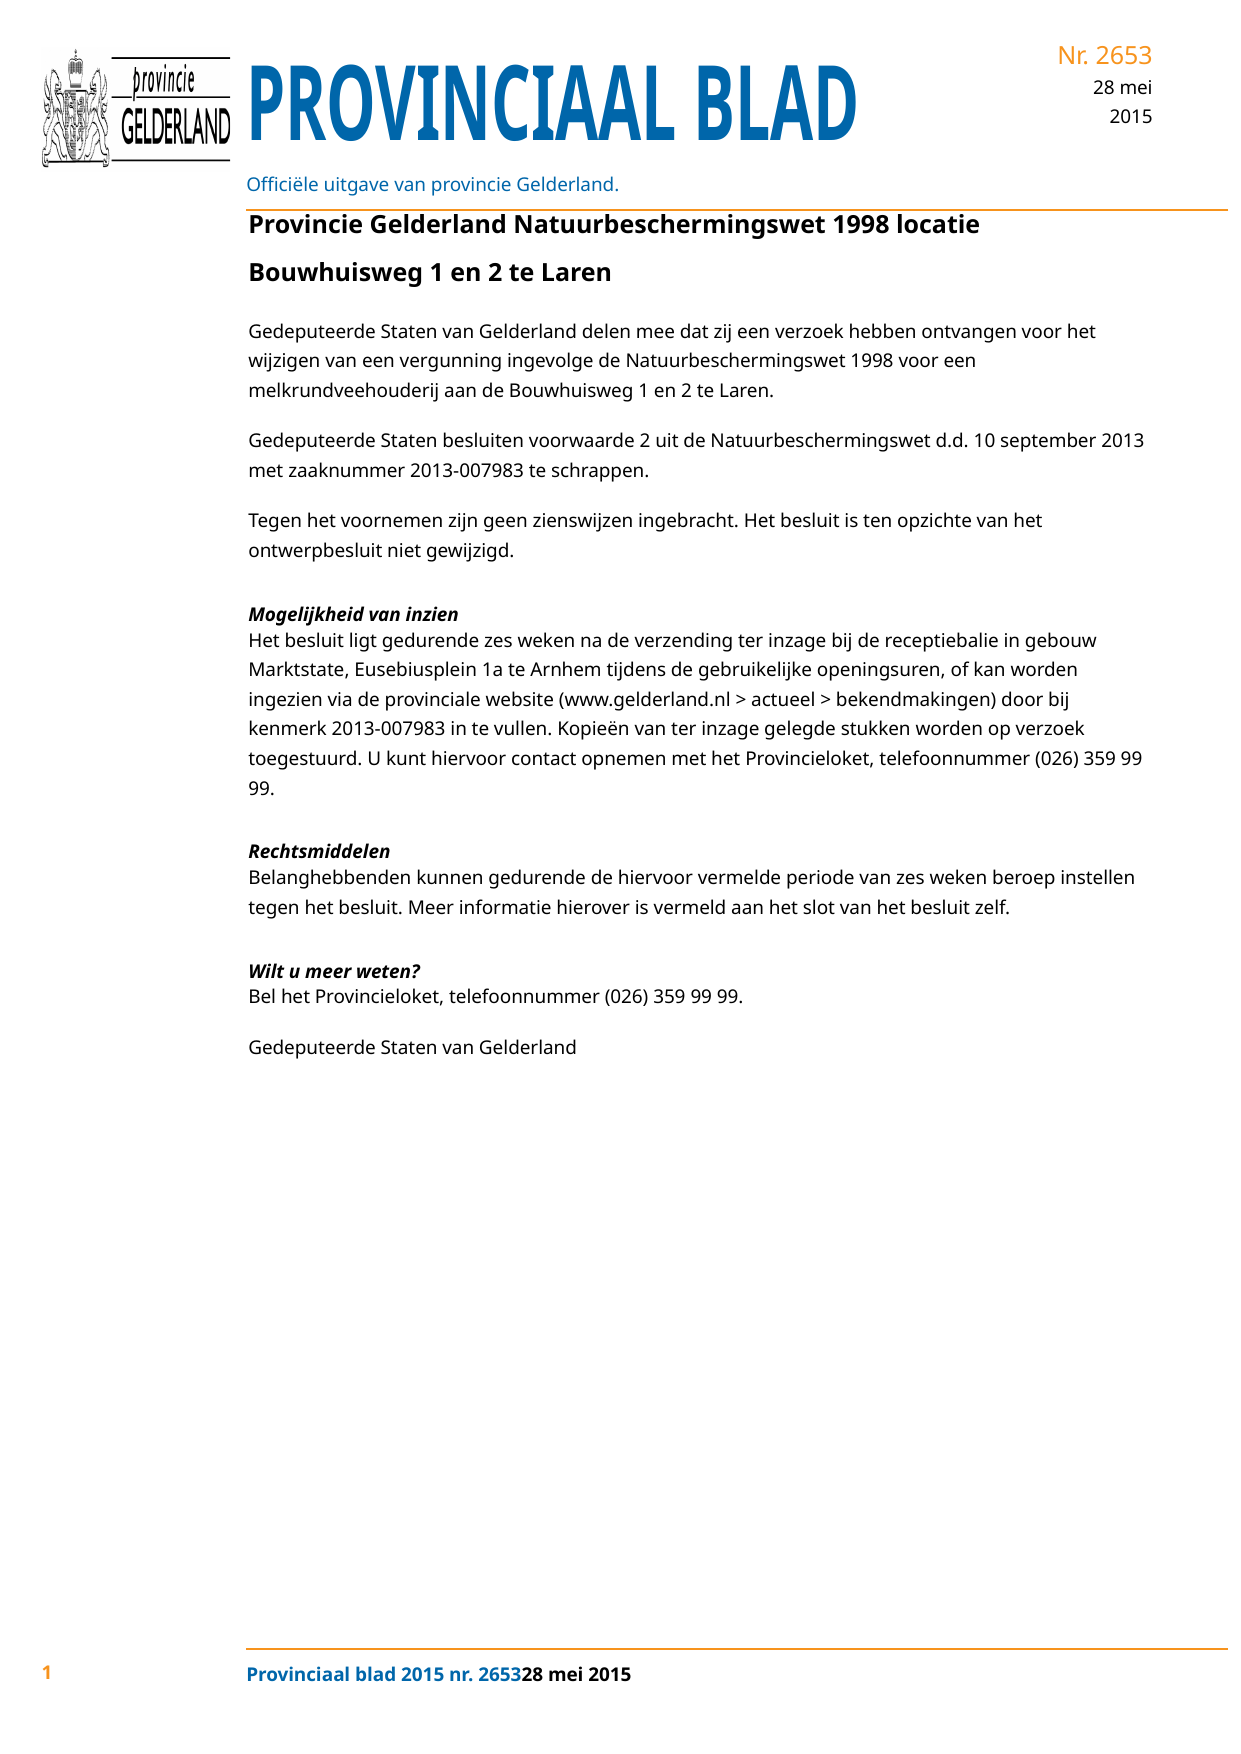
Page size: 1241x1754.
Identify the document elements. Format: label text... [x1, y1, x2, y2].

text Wilt u meer weten? [248, 958, 1152, 984]
text Gedeputeerde Staten besluiten voorwaarde 2 uit de Natuurbeschermingswet d.d. 10 september 2013 met zaaknummer 2013-007983 te schrappen. [248, 427, 1152, 483]
text Het besluit ligt gedurende zes weken na de verzending ter inzage bij de receptiebalie in gebouw Marktstate, Eusebiusplein 1a te Arnhem tijdens de gebruikelijke openingsuren, of kan worden ingezien via de provinciale website (www.gelderland.nl > actueel > bekendmakingen) door bij kenmerk 2013-007983 in te vullen. Kopieën van ter inzage gelegde stukken worden op verzoek toegestuurd. U kunt hiervoor contact opnemen met het Provincieloket, telefoonnummer (026) 359 99 99. [248, 627, 1152, 800]
text Bel het Provincieloket, telefoonnummer (026) 359 99 99. [248, 984, 1152, 1009]
text Gedeputeerde Staten van Gelderland [248, 1034, 1152, 1060]
picture [41, 47, 231, 172]
text Provincie Gelderland Natuurbeschermingswet 1998 locatie Bouwhuisweg 1 en 2 te Laren [248, 211, 1152, 288]
text Mogelijkheid van inzien [248, 601, 1152, 627]
text Belanghebbenden kunnen gedurende de hiervoor vermelde periode van zes weken beroep instellen tegen het besluit. Meer informatie hierover is vermeld aan het slot van het besluit zelf. [248, 864, 1152, 920]
text Tegen het voornemen zijn geen zienswijzen ingebracht. Het besluit is ten opzichte van het ontwerpbesluit niet gewijzigd. [248, 507, 1152, 563]
text Rechtsmiddelen [248, 839, 1152, 864]
text Gedeputeerde Staten van Gelderland delen mee dat zij een verzoek hebben ontvangen voor het wijzigen van een vergunning ingevolge de Natuurbeschermingswet 1998 voor een melkrundveehouderij aan de Bouwhuisweg 1 en 2 te Laren. [248, 318, 1152, 403]
